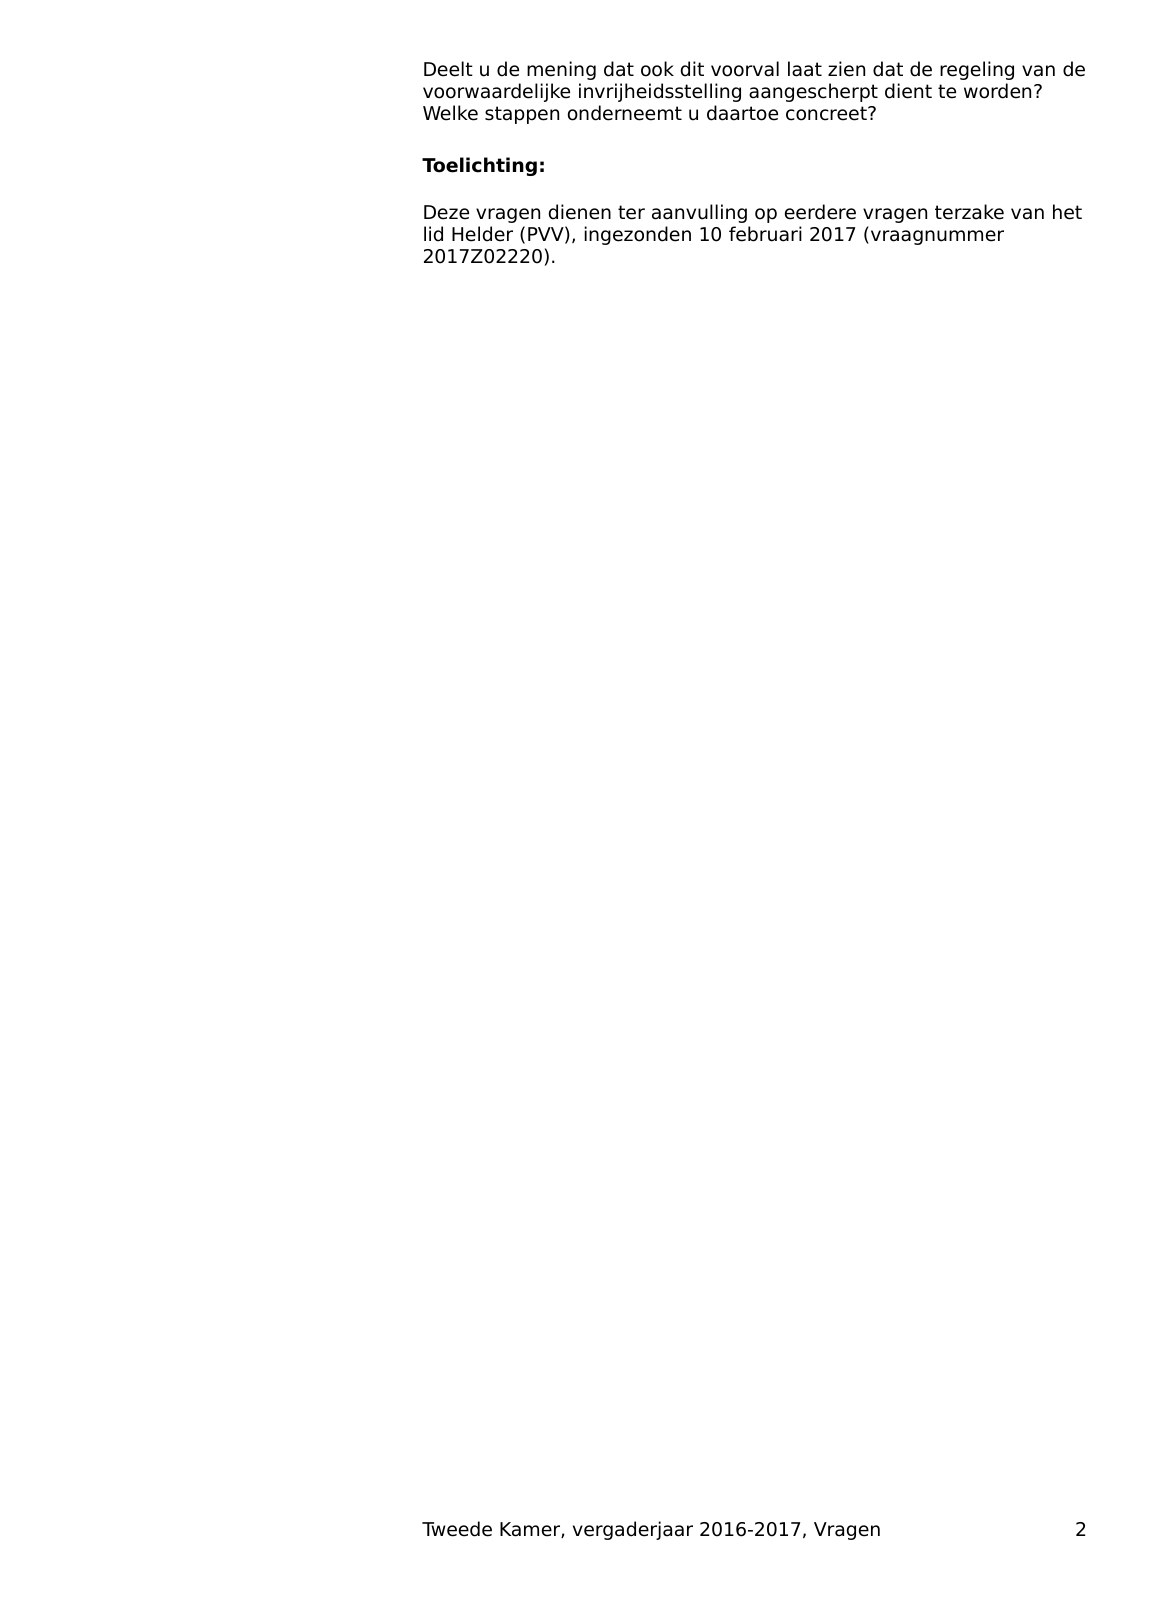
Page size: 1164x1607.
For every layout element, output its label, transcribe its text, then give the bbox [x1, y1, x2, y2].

text Deze vragen dienen ter aanvulling op eerdere vragen terzake van het lid Helder (PVV), ingezonden 10 februari 2017 (vraagnummer 2017Z02220). [422, 202, 1087, 268]
subtitle Toelichting: [422, 155, 1087, 177]
text Deelt u de mening dat ook dit voorval laat zien dat de regeling van de voorwaardelijke invrijheidsstelling aangescherpt dient te worden? Welke stappen onderneemt u daartoe concreet? [422, 59, 1087, 125]
